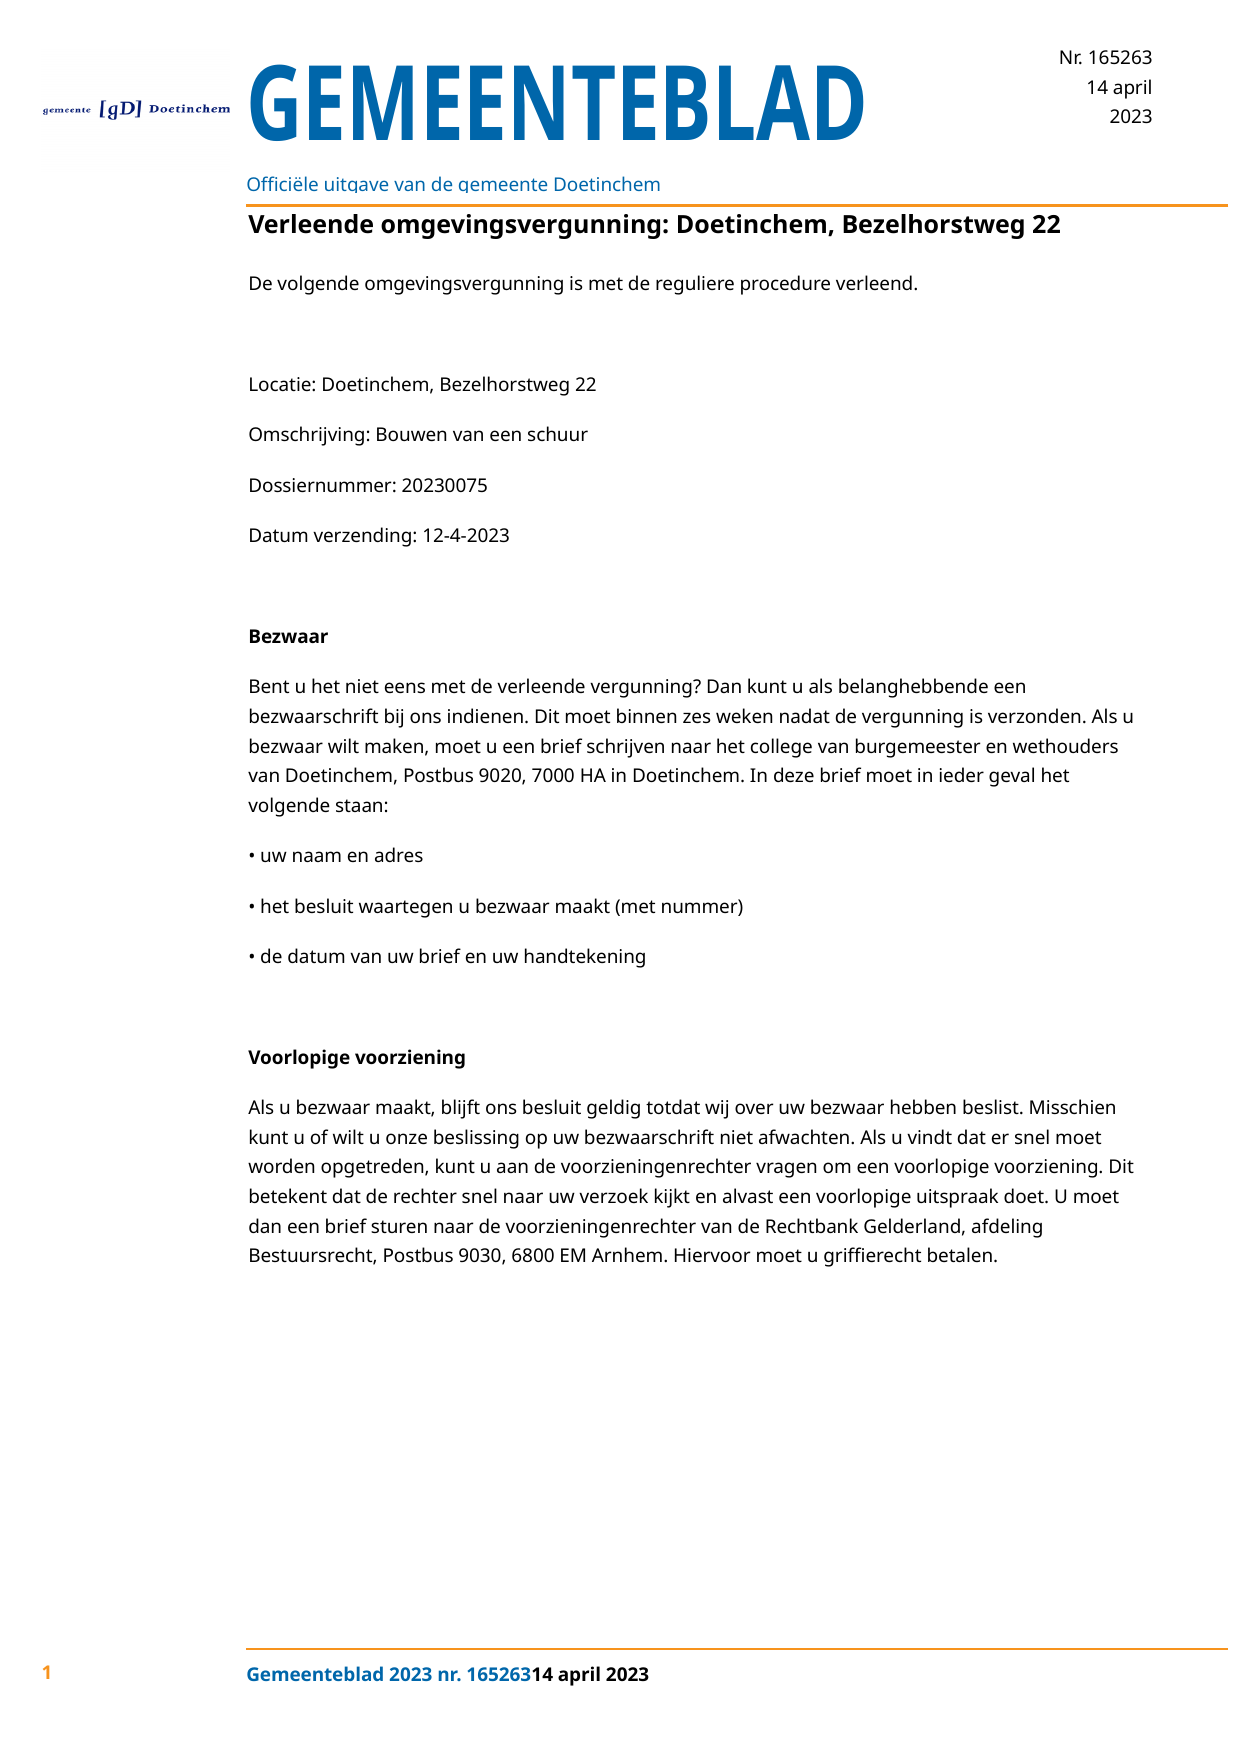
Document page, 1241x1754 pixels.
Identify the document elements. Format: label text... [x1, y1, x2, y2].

text Als u bezwaar maakt, blijft ons besluit geldig totdat wij over uw bezwaar hebben beslist. Misschien kunt u of wilt u onze beslissing op uw bezwaarschrift niet afwachten. Als u vindt dat er snel moet worden opgetreden, kunt u aan de voorzieningenrechter vragen om een voorlopige voorziening. Dit betekent dat de rechter snel naar uw verzoek kijkt en alvast een voorlopige uitspraak doet. U moet dan een brief sturen naar de voorzieningenrechter van de Rechtbank Gelderland, afdeling Bestuursrecht, Postbus 9030, 6800 EM Arnhem. Hiervoor moet u griffierecht betalen. [248, 1094, 1152, 1268]
picture [41, 47, 231, 172]
text Verleende omgevingsvergunning: Doetinchem, Bezelhorstweg 22 [248, 207, 1152, 241]
text Dossiernummer: 20230075 [248, 472, 1152, 498]
text Locatie: Doetinchem, Bezelhorstweg 22 [248, 371, 1152, 397]
text Datum verzending: 12-4-2023 [248, 522, 1152, 548]
text Voorlopige voorziening [248, 1044, 1152, 1070]
text Bent u het niet eens met de verleende vergunning? Dan kunt u als belanghebbende een bezwaarschrift bij ons indienen. Dit moet binnen zes weken nadat de vergunning is verzonden. Als u bezwaar wilt maken, moet u een brief schrijven naar het college van burgemeester en wethouders van Doetinchem, Postbus 9020, 7000 HA in Doetinchem. In deze brief moet in ieder geval het volgende staan: [248, 674, 1152, 818]
text Omschrijving: Bouwen van een schuur [248, 422, 1152, 447]
text • de datum van uw brief en uw handtekening [248, 943, 1152, 969]
text Bezwaar [248, 623, 1152, 649]
text • het besluit waartegen u bezwaar maakt (met nummer) [248, 893, 1152, 918]
text • uw naam en adres [248, 842, 1152, 868]
text De volgende omgevingsvergunning is met de reguliere procedure verleend. [248, 270, 1152, 296]
